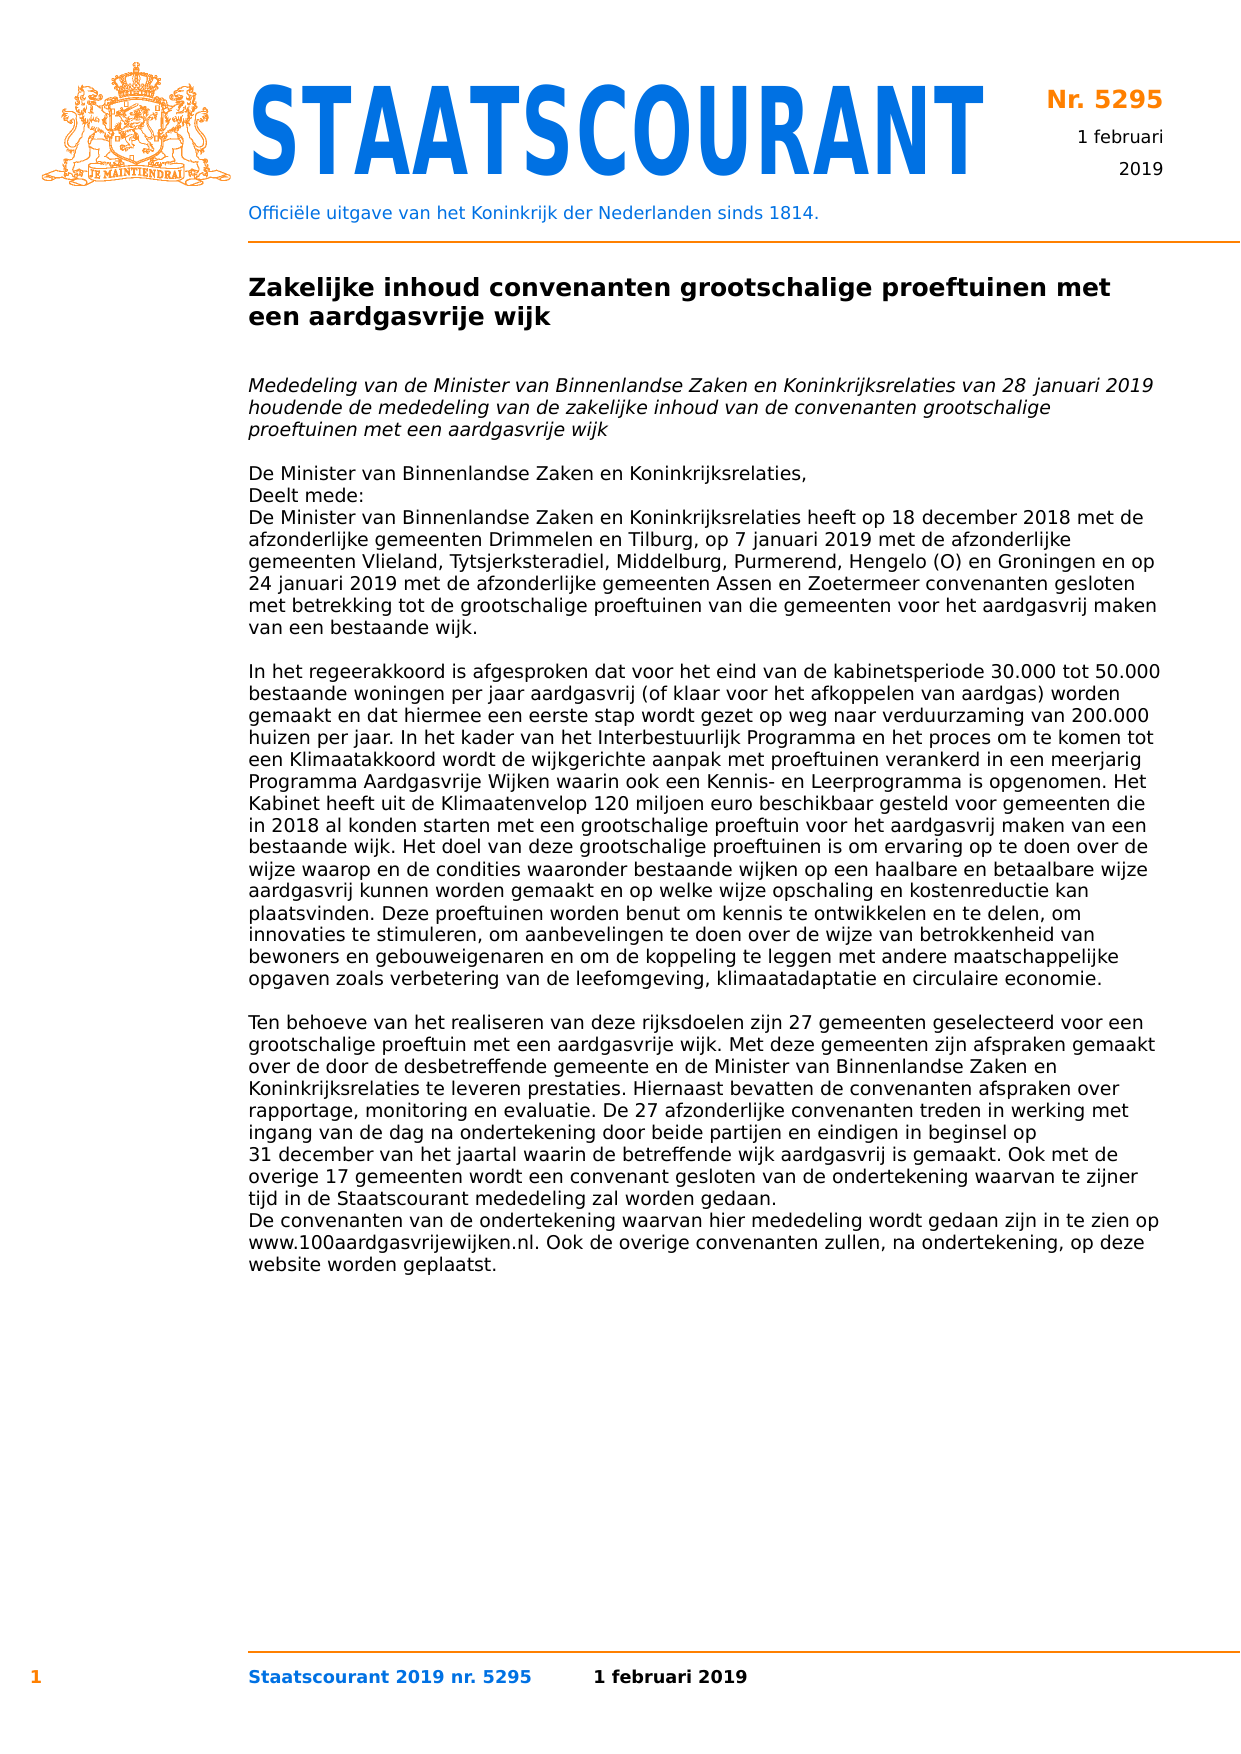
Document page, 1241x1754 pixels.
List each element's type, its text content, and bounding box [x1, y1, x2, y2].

text Ten behoeve van het realiseren van deze rijksdoelen zijn 27 gemeenten geselecteerd voor een grootschalige proeftuin met een aardgasvrije wijk. Met deze gemeenten zijn afspraken gemaakt over de door de desbetreffende gemeente en de Minister van Binnenlandse Zaken en Koninkrijksrelaties te leveren prestaties. Hiernaast bevatten de convenanten afspraken over rapportage, monitoring en evaluatie. De 27 afzonderlijke convenanten treden in werking met ingang van de dag na ondertekening door beide partijen en eindigen in beginsel op 31 december van het jaartal waarin de betreffende wijk aardgasvrij is gemaakt. Ook met de overige 17 gemeenten wordt een convenant gesloten van de ondertekening waarvan te zijner tijd in de Staatscourant mededeling zal worden gedaan. [248, 1012, 1163, 1210]
picture [41, 62, 231, 186]
text Deelt mede: [248, 485, 1163, 507]
text Mededeling van de Minister van Binnenlandse Zaken en Koninkrijksrelaties van 28 januari 2019 houdende de mededeling van de zakelijke inhoud van de convenanten grootschalige proeftuinen met een aardgasvrije wijk [248, 375, 1163, 441]
table_header [25, 62, 248, 241]
text De convenanten van de ondertekening waarvan hier mededeling wordt gedaan zijn in te zien op www.100aardgasvrijewijken.nl. Ook de overige convenanten zullen, na ondertekening, op deze website worden geplaatst. [248, 1210, 1163, 1276]
table_cell Officiële uitgave van het Koninkrijk der Nederlanden sinds 1814. [248, 203, 1240, 241]
table_header Nr. 5295 [998, 62, 1240, 121]
table_cell 1 februari [998, 121, 1240, 153]
text In het regeerakkoord is afgesproken dat voor het eind van de kabinetsperiode 30.000 tot 50.000 bestaande woningen per jaar aardgasvrij (of klaar voor het afkoppelen van aardgas) worden gemaakt en dat hiermee een eerste stap wordt gezet op weg naar verduurzaming van 200.000 huizen per jaar. In het kader van het Interbestuurlijk Programma en het proces om te komen tot een Klimaatakkoord wordt de wijkgerichte aanpak met proeftuinen verankerd in een meerjarig Programma Aardgasvrije Wijken waarin ook een Kennis- en Leerprogramma is opgenomen. Het Kabinet heeft uit de Klimaatenvelop 120 miljoen euro beschikbaar gesteld voor gemeenten die in 2018 al konden starten met een grootschalige proeftuin voor het aardgasvrij maken van een bestaande wijk. Het doel van deze grootschalige proeftuinen is om ervaring op te doen over de wijze waarop en de condities waaronder bestaande wijken op een haalbare en betaalbare wijze aardgasvrij kunnen worden gemaakt en op welke wijze opschaling en kostenreductie kan plaatsvinden. Deze proeftuinen worden benut om kennis te ontwikkelen en te delen, om innovaties te stimuleren, om aanbevelingen te doen over de wijze van betrokkenheid van bewoners en gebouweigenaren en om de koppeling te leggen met andere maatschappelijke opgaven zoals verbetering van de leefomgeving, klimaatadaptatie en circulaire economie. [248, 661, 1163, 990]
text De Minister van Binnenlandse Zaken en Koninkrijksrelaties heeft op 18 december 2018 met de afzonderlijke gemeenten Drimmelen en Tilburg, op 7 januari 2019 met de afzonderlijke gemeenten Vlieland, Tytsjerksteradiel, Middelburg, Purmerend, Hengelo (O) en Groningen en op 24 januari 2019 met de afzonderlijke gemeenten Assen en Zoetermeer convenanten gesloten met betrekking tot de grootschalige proeftuinen van die gemeenten voor het aardgasvrij maken van een bestaande wijk. [248, 507, 1163, 639]
subtitle Zakelijke inhoud convenanten grootschalige proeftuinen met een aardgasvrije wijk [248, 273, 1163, 331]
table_cell 2019 [998, 153, 1240, 203]
text De Minister van Binnenlandse Zaken en Koninkrijksrelaties, [248, 463, 1163, 485]
table_header STAATSCOURANT [248, 62, 998, 203]
